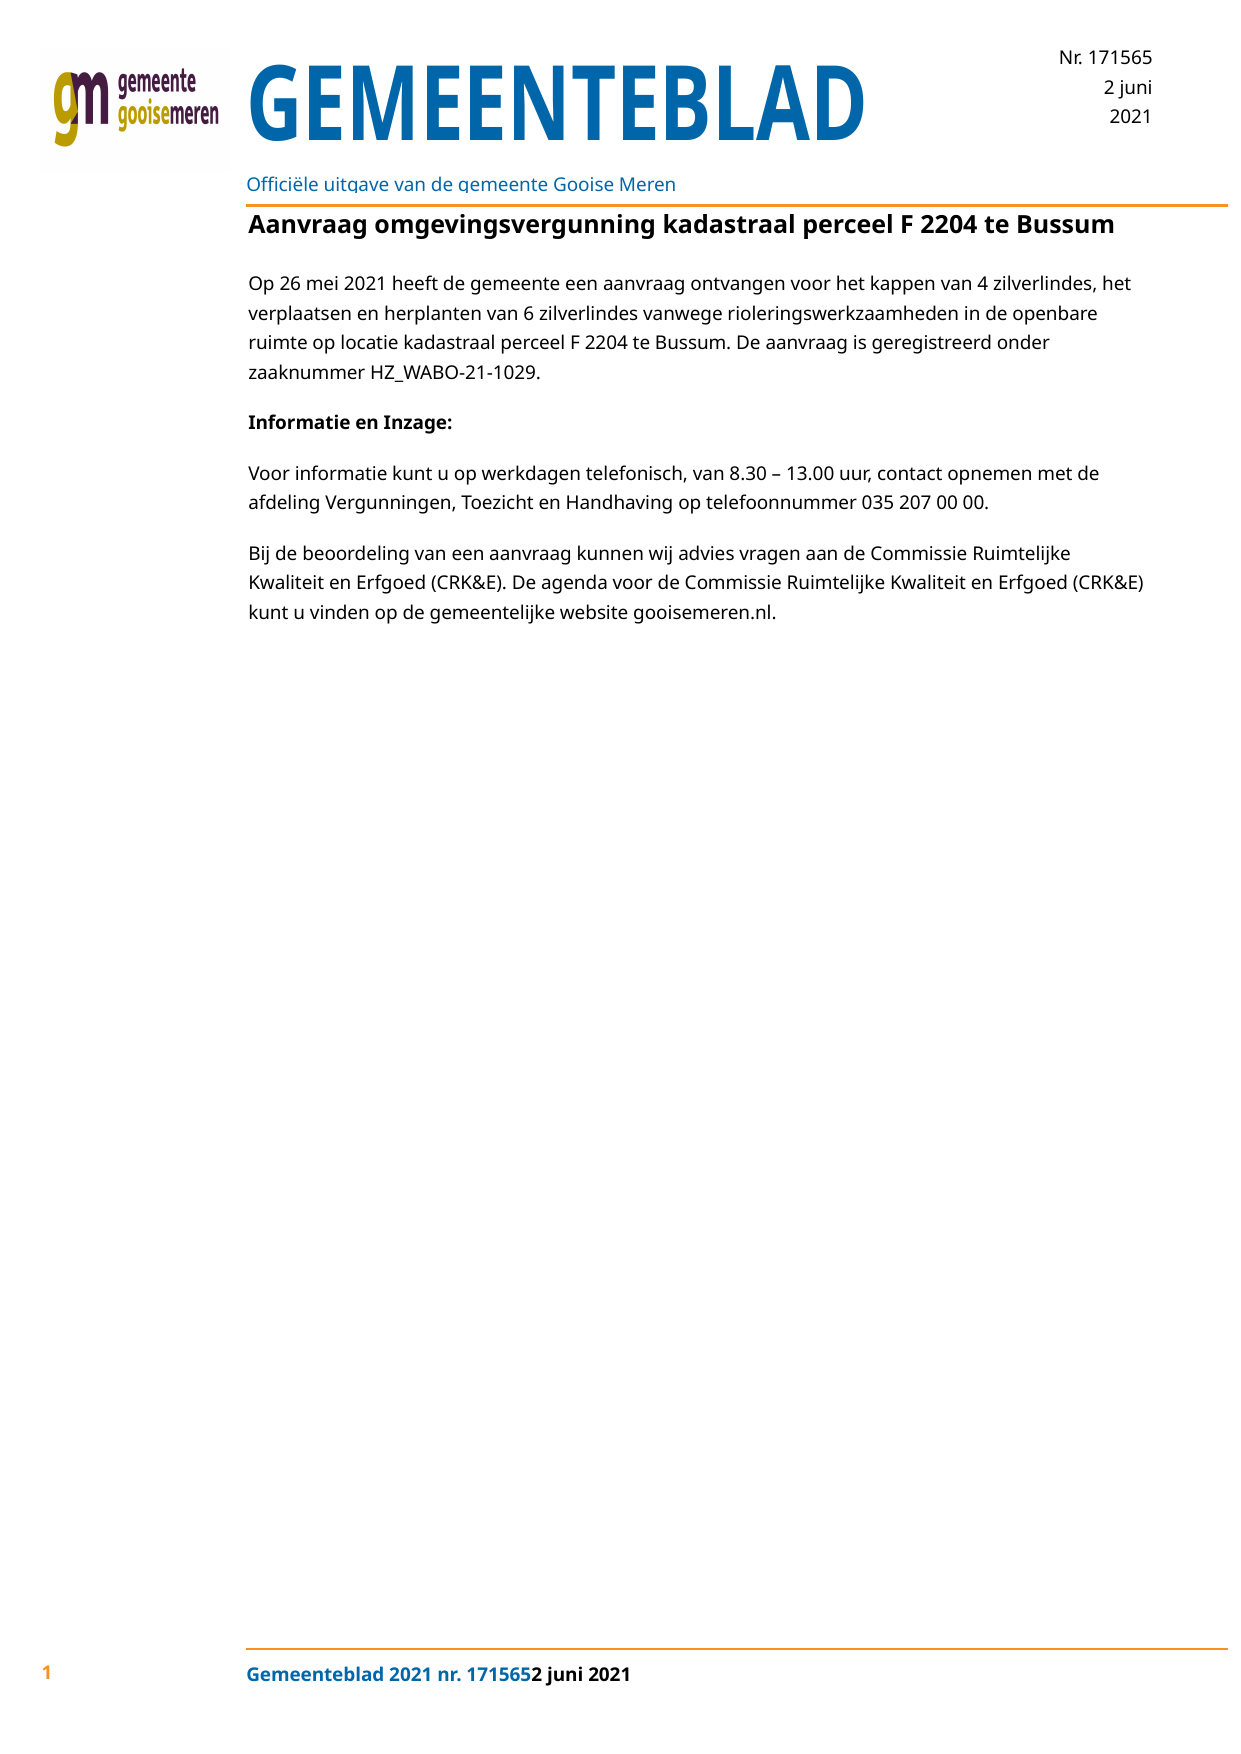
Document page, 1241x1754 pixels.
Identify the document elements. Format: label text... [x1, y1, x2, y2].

text Aanvraag omgevingsvergunning kadastraal perceel F 2204 te Bussum [248, 207, 1152, 241]
text Bij de beoordeling van een aanvraag kunnen wij advies vragen aan de Commissie Ruimtelijke Kwaliteit en Erfgoed (CRK&E). De agenda voor de Commissie Ruimtelijke Kwaliteit en Erfgoed (CRK&E) kunt u vinden op de gemeentelijke website gooisemeren.nl. [248, 540, 1152, 625]
text Op 26 mei 2021 heeft de gemeente een aanvraag ontvangen voor het kappen van 4 zilverlindes, het verplaatsen en herplanten van 6 zilverlindes vanwege rioleringswerkzaamheden in de openbare ruimte op locatie kadastraal perceel F 2204 te Bussum. De aanvraag is geregistreerd onder zaaknummer HZ_WABO-21-1029. [248, 270, 1152, 385]
picture [41, 47, 231, 172]
text Informatie en Inzage: [248, 409, 1152, 435]
text Voor informatie kunt u op werkdagen telefonisch, van 8.30 – 13.00 uur, contact opnemen met de afdeling Vergunningen, Toezicht en Handhaving op telefoonnummer 035 207 00 00. [248, 460, 1152, 515]
